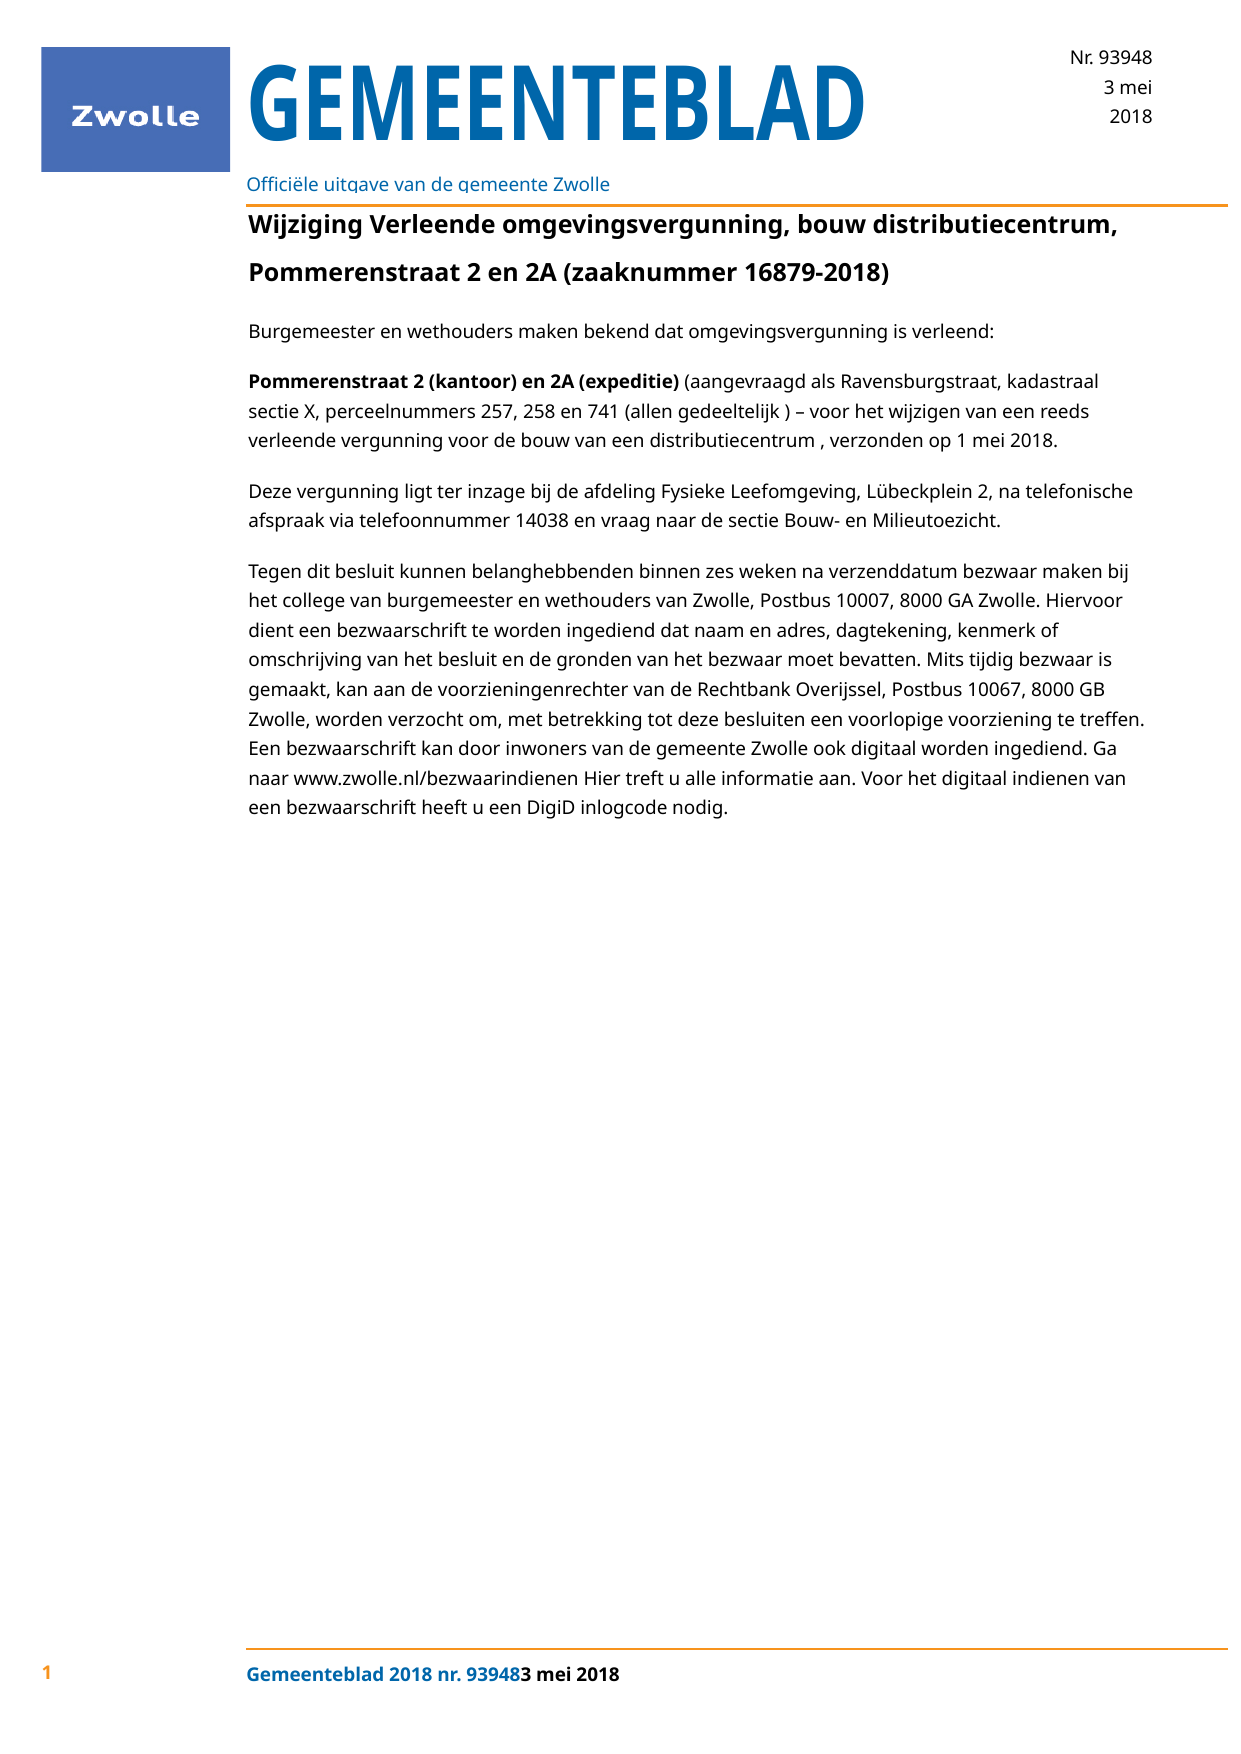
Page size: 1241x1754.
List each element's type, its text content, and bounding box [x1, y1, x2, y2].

text Burgemeester en wethouders maken bekend dat omgevingsvergunning is verleend: [248, 318, 1152, 344]
text Pommerenstraat 2 (kantoor) en 2A (expeditie) (aangevraagd als Ravensburgstraat, kadastraal sectie X, perceelnummers 257, 258 en 741 (allen gedeeltelijk ) – voor het wijzigen van een reeds verleende vergunning voor de bouw van een distributiecentrum , verzonden op 1 mei 2018. [248, 368, 1152, 453]
picture [41, 47, 231, 172]
text Wijziging Verleende omgevingsvergunning, bouw distributiecentrum, Pommerenstraat 2 en 2A (zaaknummer 16879-2018) [248, 207, 1152, 288]
text Tegen dit besluit kunnen belanghebbenden binnen zes weken na verzenddatum bezwaar maken bij het college van burgemeester en wethouders van Zwolle, Postbus 10007, 8000 GA Zwolle. Hiervoor dient een bezwaarschrift te worden ingediend dat naam en adres, dagtekening, kenmerk of omschrijving van het besluit en de gronden van het bezwaar moet bevatten. Mits tijdig bezwaar is gemaakt, kan aan de voorzieningenrechter van de Rechtbank Overijssel, Postbus 10067, 8000 GB Zwolle, worden verzocht om, met betrekking tot deze besluiten een voorlopige voorziening te treffen. Een bezwaarschrift kan door inwoners van de gemeente Zwolle ook digitaal worden ingediend. Ga naar www.zwolle.nl/bezwaarindienen Hier treft u alle informatie aan. Voor het digitaal indienen van een bezwaarschrift heeft u een DigiD inlogcode nodig. [248, 558, 1152, 820]
text Deze vergunning ligt ter inzage bij de afdeling Fysieke Leefomgeving, Lübeckplein 2, na telefonische afspraak via telefoonnummer 14038 en vraag naar de sectie Bouw- en Milieutoezicht. [248, 478, 1152, 533]
